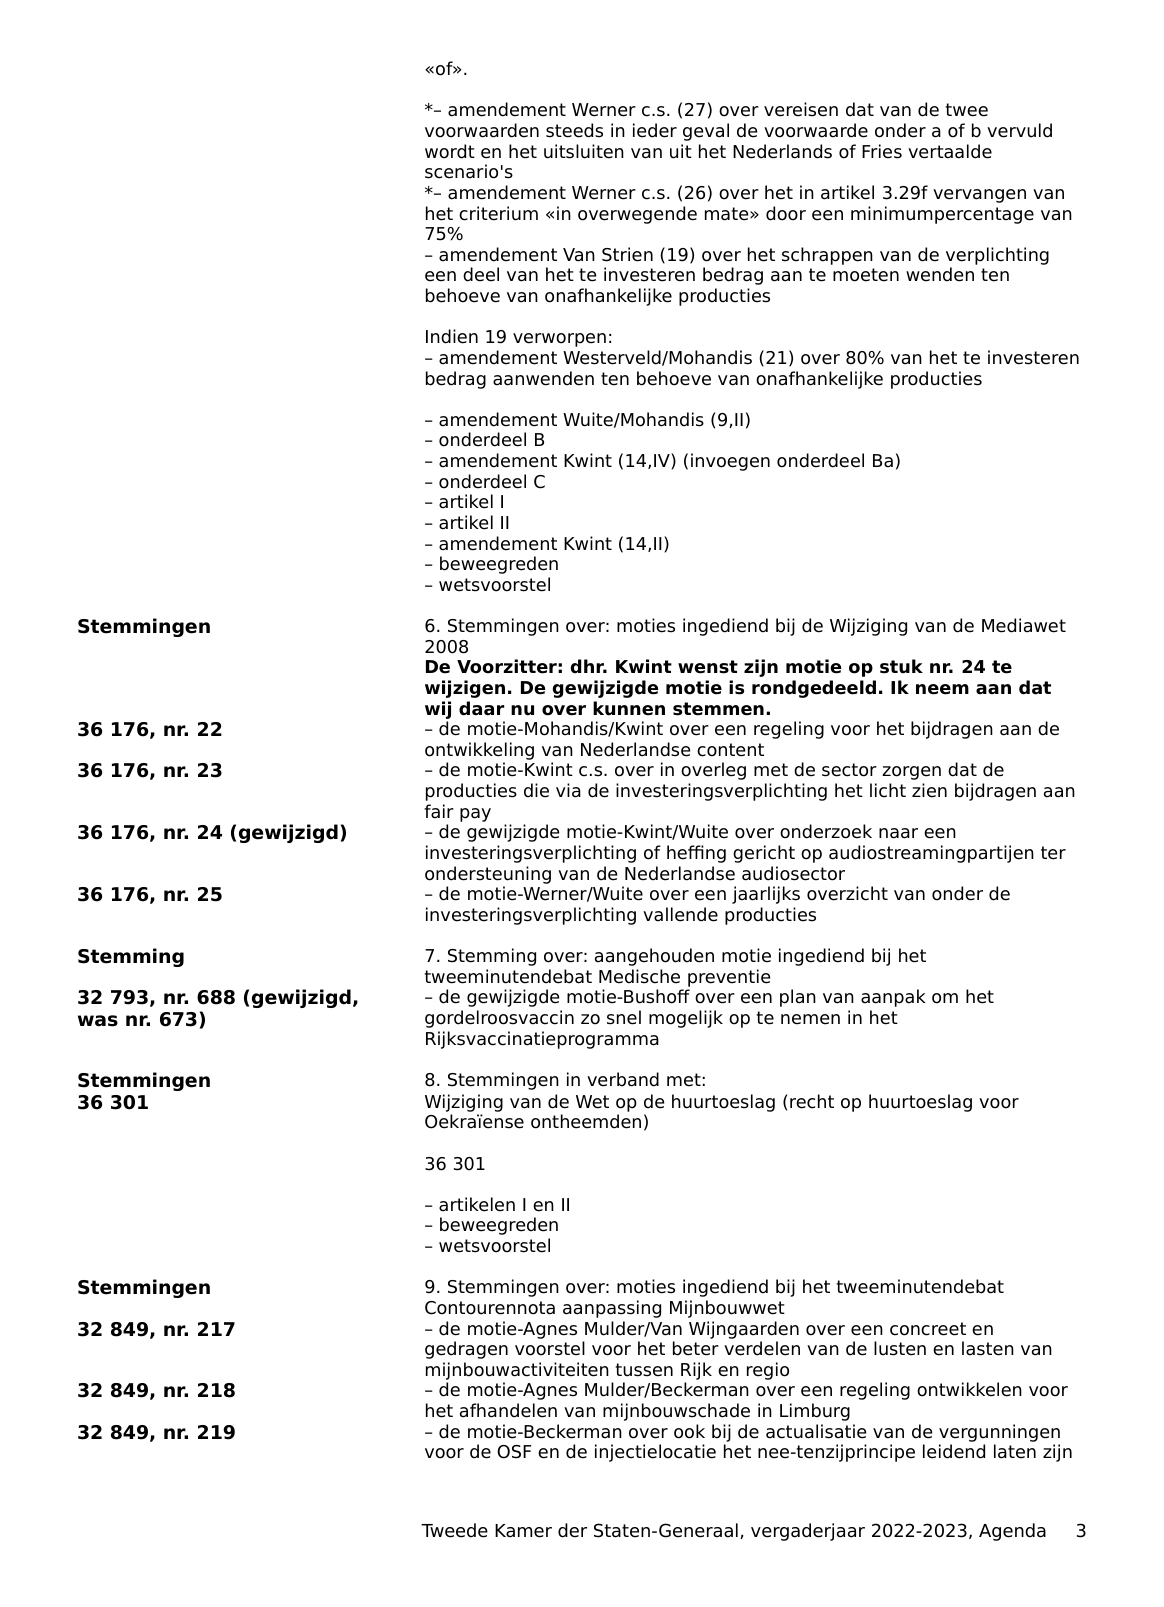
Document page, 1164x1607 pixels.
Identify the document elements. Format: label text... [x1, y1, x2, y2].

table_cell – de motie-Agnes Mulder/Van Wijngaarden over een concreet en gedragen voorstel voor het beter verdelen van de lusten en lasten van mijnbouwactiviteiten tussen Rijk en regio [418, 1319, 1087, 1380]
table_cell [401, 430, 418, 451]
table_cell [401, 1049, 418, 1070]
table_cell [401, 534, 418, 554]
table_cell [401, 1154, 418, 1174]
table_cell [401, 410, 418, 430]
table_cell [401, 554, 418, 575]
table_cell [401, 513, 418, 533]
table_cell [418, 925, 1087, 946]
table_cell [77, 327, 401, 348]
table_cell [77, 348, 401, 389]
table_cell [401, 987, 418, 1049]
table_cell [401, 1422, 418, 1463]
table_cell [77, 1257, 401, 1277]
table_cell – amendement Van Strien (19) over het schrappen van de verplichting een deel van het te investeren bedrag aan te moeten wenden ten behoeve van onafhankelijke producties [418, 245, 1087, 307]
table_cell – amendement Wuite/Mohandis (9,II) [418, 410, 1087, 430]
table_cell 36 176, nr. 25 [77, 884, 401, 925]
table_cell 32 849, nr. 217 [77, 1319, 401, 1380]
table_cell – de motie-Agnes Mulder/Beckerman over een regeling ontwikkelen voor het afhandelen van mijnbouwschade in Limburg [418, 1380, 1087, 1422]
table_cell – amendement Kwint (14,IV) (invoegen onderdeel Ba) [418, 451, 1087, 472]
table_cell – wetsvoorstel [418, 1236, 1087, 1257]
table_cell Wijziging van de Wet op de huurtoeslag (recht op huurtoeslag voor Oekraïense ontheemden) [418, 1092, 1087, 1133]
table_cell [418, 1049, 1087, 1070]
table_cell [401, 1070, 418, 1092]
table_cell 36 176, nr. 22 [77, 719, 401, 760]
table_cell [77, 59, 401, 80]
table_cell [401, 59, 418, 80]
table_cell De Voorzitter: dhr. Kwint wenst zijn motie op stuk nr. 24 te wijzigen. De gewijzigde motie is rondgedeeld. Ik neem aan dat wij daar nu over kunnen stemmen. [418, 657, 1087, 719]
table_cell [418, 1133, 1087, 1153]
table_cell – de gewijzigde motie-Kwint/Wuite over onderzoek naar een investeringsverplichting of heffing gericht op audiostreamingpartijen ter ondersteuning van de Nederlandse audiosector [418, 822, 1087, 884]
table_cell [77, 554, 401, 575]
table_cell 9. Stemmingen over: moties ingediend bij het tweeminutendebat Contourennota aanpassing Mijnbouwwet [418, 1277, 1087, 1318]
table_cell [418, 80, 1087, 100]
table_cell [77, 410, 401, 430]
table_cell *– amendement Werner c.s. (27) over vereisen dat van de twee voorwaarden steeds in ieder geval de voorwaarde onder a of b vervuld wordt en het uitsluiten van uit het Nederlands of Fries vertaalde scenario's [418, 100, 1087, 183]
table_cell [401, 307, 418, 327]
table_cell 36 176, nr. 24 (gewijzigd) [77, 822, 401, 884]
table_cell 7. Stemming over: aangehouden motie ingediend bij het tweeminutendebat Medische preventie [418, 946, 1087, 987]
table_cell [401, 657, 418, 719]
table_cell [77, 513, 401, 533]
table_cell [401, 1195, 418, 1215]
table_cell – de motie-Kwint c.s. over in overleg met de sector zorgen dat de producties die via de investeringsverplichting het licht zien bijdragen aan fair pay [418, 760, 1087, 822]
table_cell [77, 1215, 401, 1236]
table_cell [401, 575, 418, 595]
table_cell [401, 884, 418, 925]
table_cell [77, 430, 401, 451]
table_cell 8. Stemmingen in verband met: [418, 1070, 1087, 1092]
table_cell Stemmingen [77, 1070, 401, 1092]
table_cell [77, 1133, 401, 1153]
table_cell [77, 1174, 401, 1195]
table_cell – de motie-Werner/Wuite over een jaarlijks overzicht van onder de investeringsverplichting vallende producties [418, 884, 1087, 925]
table_cell [77, 1154, 401, 1174]
table_cell [401, 1380, 418, 1422]
table_cell [418, 389, 1087, 410]
table_cell [401, 1174, 418, 1195]
table_cell [77, 1236, 401, 1257]
table_cell 32 849, nr. 219 [77, 1422, 401, 1463]
table_cell – beweegreden [418, 554, 1087, 575]
table_cell [401, 925, 418, 946]
table_cell [401, 389, 418, 410]
table_cell [77, 534, 401, 554]
table_cell 32 849, nr. 218 [77, 1380, 401, 1422]
table_cell – wetsvoorstel [418, 575, 1087, 595]
table_cell [418, 1174, 1087, 1195]
table_cell Indien 19 verworpen: [418, 327, 1087, 348]
table_cell [418, 307, 1087, 327]
table_cell [77, 925, 401, 946]
table_cell [401, 451, 418, 472]
table_cell [401, 760, 418, 822]
table_cell [401, 595, 418, 616]
table_cell [77, 657, 401, 719]
table_cell – amendement Westerveld/Mohandis (21) over 80% van het te investeren bedrag aanwenden ten behoeve van onafhankelijke producties [418, 348, 1087, 389]
table_cell [401, 719, 418, 760]
table_cell [401, 1257, 418, 1277]
table_cell «of». [418, 59, 1087, 80]
table_cell [77, 307, 401, 327]
table_cell [401, 100, 418, 183]
table_cell [77, 1195, 401, 1215]
table_cell [401, 183, 418, 245]
table_cell [77, 100, 401, 183]
table_cell [401, 1092, 418, 1133]
table_cell [418, 595, 1087, 616]
table_cell – onderdeel C [418, 472, 1087, 492]
table_cell [418, 1257, 1087, 1277]
table_cell – artikelen I en II [418, 1195, 1087, 1215]
table_cell – de gewijzigde motie-Bushoff over een plan van aanpak om het gordelroosvaccin zo snel mogelijk op te nemen in het Rijksvaccinatieprogramma [418, 987, 1087, 1049]
table_cell 6. Stemmingen over: moties ingediend bij de Wijziging van de Mediawet 2008 [418, 616, 1087, 657]
table_cell Stemmingen [77, 616, 401, 657]
table_cell [77, 492, 401, 513]
table_cell [77, 575, 401, 595]
table_cell [401, 1277, 418, 1318]
table_cell [401, 80, 418, 100]
table_cell [77, 80, 401, 100]
table_cell [401, 1133, 418, 1153]
table_cell – amendement Kwint (14,II) [418, 534, 1087, 554]
table_cell 36 301 [418, 1154, 1087, 1174]
table_cell [77, 451, 401, 472]
table_cell – artikel II [418, 513, 1087, 533]
table_cell 36 301 [77, 1092, 401, 1133]
table_cell – de motie-Beckerman over ook bij de actualisatie van de vergunningen voor de OSF en de injectielocatie het nee-tenzijprincipe leidend laten zijn [418, 1422, 1087, 1463]
table_cell [401, 822, 418, 884]
table_cell [77, 1049, 401, 1070]
table_cell [401, 245, 418, 307]
table_cell [77, 595, 401, 616]
table_cell [77, 389, 401, 410]
table_cell – onderdeel B [418, 430, 1087, 451]
table_cell – beweegreden [418, 1215, 1087, 1236]
table_cell – artikel I [418, 492, 1087, 513]
table_cell [401, 327, 418, 348]
table_cell *– amendement Werner c.s. (26) over het in artikel 3.29f vervangen van het criterium «in overwegende mate» door een minimumpercentage van 75% [418, 183, 1087, 245]
table_cell [401, 1236, 418, 1257]
table_cell [401, 492, 418, 513]
table_cell – de motie-Mohandis/Kwint over een regeling voor het bijdragen aan de ontwikkeling van Nederlandse content [418, 719, 1087, 760]
table_cell [77, 183, 401, 245]
table_cell [401, 946, 418, 987]
table_cell [401, 348, 418, 389]
table_cell [77, 472, 401, 492]
table_cell [401, 616, 418, 657]
table_cell 32 793, nr. 688 (gewijzigd, was nr. 673) [77, 987, 401, 1049]
table_cell Stemmingen [77, 1277, 401, 1318]
table_cell [77, 245, 401, 307]
table_cell 36 176, nr. 23 [77, 760, 401, 822]
table_cell [401, 1215, 418, 1236]
table_cell [401, 1319, 418, 1380]
table_cell [401, 472, 418, 492]
table_cell Stemming [77, 946, 401, 987]
